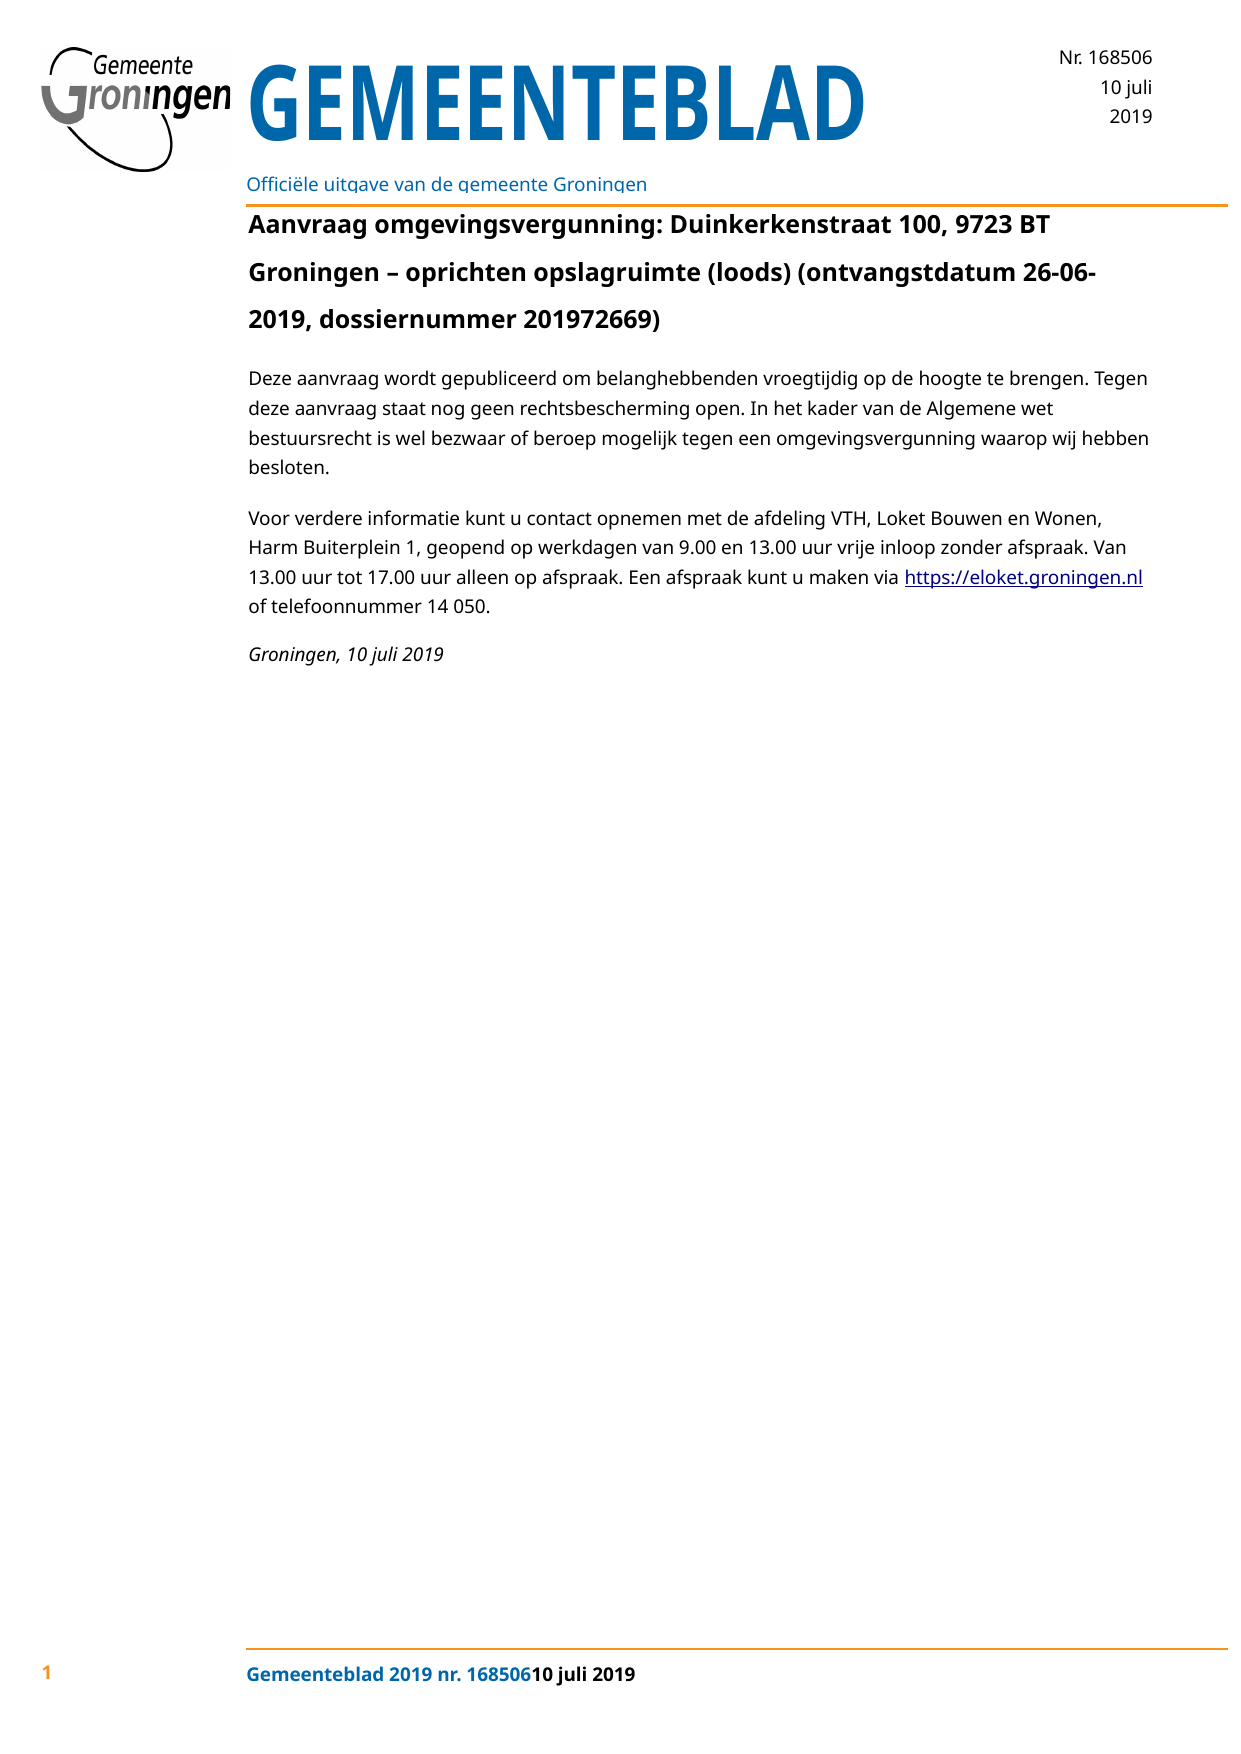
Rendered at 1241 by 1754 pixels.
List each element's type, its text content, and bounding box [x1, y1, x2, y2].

text Aanvraag omgevingsvergunning: Duinkerkenstraat 100, 9723 BT Groningen – oprichten opslagruimte (loods) (ontvangstdatum 26-06-2019, dossiernummer 201972669) [248, 207, 1152, 336]
text Voor verdere informatie kunt u contact opnemen met de afdeling VTH, Loket Bouwen en Wonen, Harm Buiterplein 1, geopend op werkdagen van 9.00 en 13.00 uur vrije inloop zonder afspraak. Van 13.00 uur tot 17.00 uur alleen op afspraak. Een afspraak kunt u maken via https://eloket.groningen.nl of telefoonnummer 14 050. [248, 505, 1152, 619]
text Deze aanvraag wordt gepubliceerd om belanghebbenden vroegtijdig op de hoogte te brengen. Tegen deze aanvraag staat nog geen rechtsbescherming open. In het kader van de Algemene wet bestuursrecht is wel bezwaar of beroep mogelijk tegen een omgevingsvergunning waarop wij hebben besloten. [248, 366, 1152, 480]
text Groningen, 10 juli 2019 [248, 641, 1152, 667]
picture [41, 47, 231, 172]
